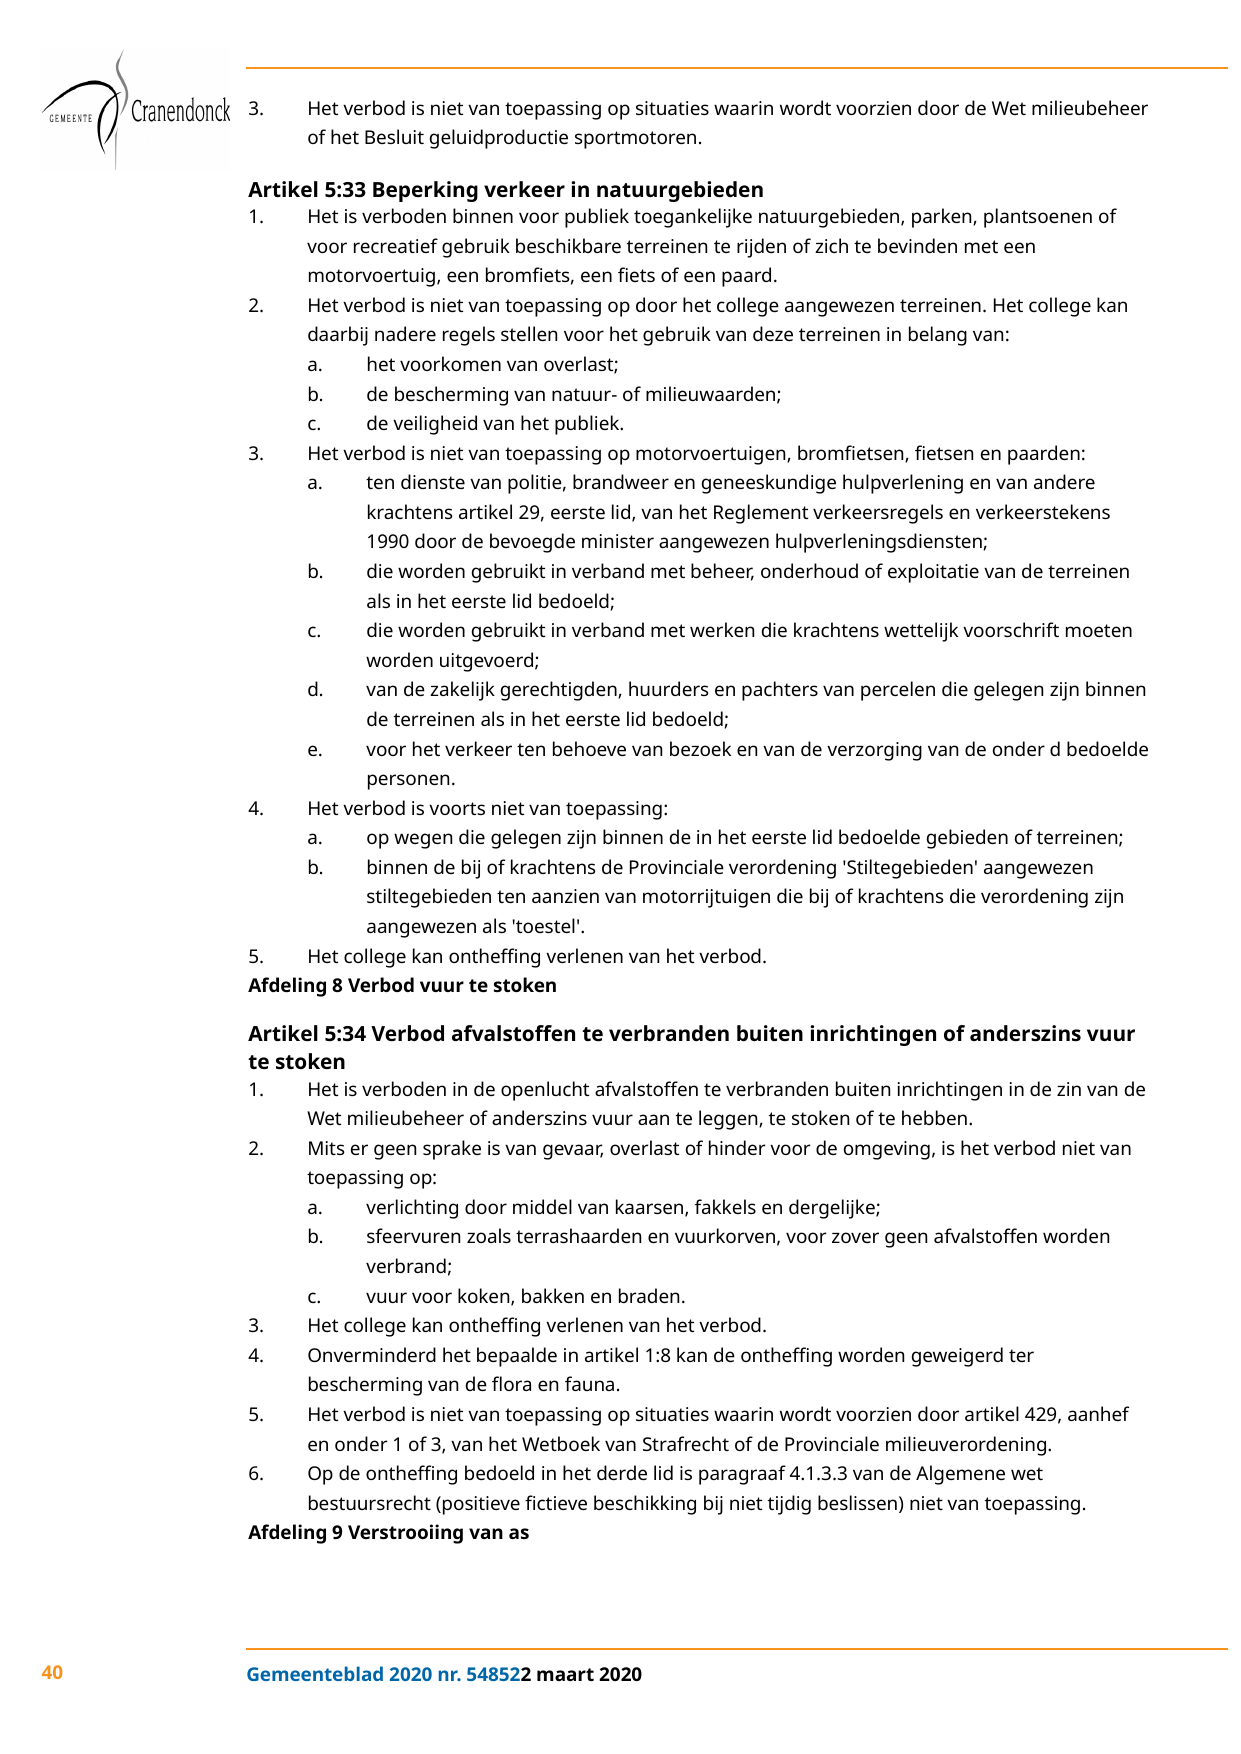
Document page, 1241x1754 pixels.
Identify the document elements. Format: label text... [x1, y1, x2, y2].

list Het college kan ontheffing verlenen van het verbod. [248, 943, 1152, 968]
list Het is verboden binnen voor publiek toegankelijke natuurgebieden, parken, plantsoenen of voor recreatief gebruik beschikbare terreinen te rijden of zich te bevinden met een motorvoertuig, een bromfiets, een fiets of een paard. [248, 203, 1152, 288]
list die worden gebruikt in verband met beheer, onderhoud of exploitatie van de terreinen als in het eerste lid bedoeld; [307, 558, 1152, 613]
list Het verbod is niet van toepassing op door het college aangewezen terreinen. Het college kan daarbij nadere regels stellen voor het gebruik van deze terreinen in belang van: [248, 292, 1152, 347]
list ten dienste van politie, brandweer en geneeskundige hulpverlening en van andere krachtens artikel 29, eerste lid, van het Reglement verkeersregels en verkeerstekens 1990 door de bevoegde minister aangewezen hulpverleningsdiensten; [307, 469, 1152, 554]
list Het verbod is niet van toepassing op situaties waarin wordt voorzien door de Wet milieubeheer of het Besluit geluidproductie sportmotoren. [248, 95, 1152, 150]
list verlichting door middel van kaarsen, fakkels en dergelijke; [307, 1194, 1152, 1220]
list Het college kan ontheffing verlenen van het verbod. [248, 1312, 1152, 1338]
list Op de ontheffing bedoeld in het derde lid is paragraaf 4.1.3.3 van de Algemene wet bestuursrecht (positieve fictieve beschikking bij niet tijdig beslissen) niet van toepassing. [248, 1460, 1152, 1516]
list Het verbod is niet van toepassing op situaties waarin wordt voorzien door artikel 429, aanhef en onder 1 of 3, van het Wetboek van Strafrecht of de Provinciale milieuverordening. [248, 1401, 1152, 1457]
list die worden gebruikt in verband met werken die krachtens wettelijk voorschrift moeten worden uitgevoerd; [307, 617, 1152, 673]
list Mits er geen sprake is van gevaar, overlast of hinder voor de omgeving, is het verbod niet van toepassing op: [248, 1135, 1152, 1190]
list Het is verboden in de openlucht afvalstoffen te verbranden buiten inrichtingen in de zin van de Wet milieubeheer of anderszins vuur aan te leggen, te stoken of te hebben. [248, 1076, 1152, 1131]
list de veiligheid van het publiek. [307, 410, 1152, 436]
list het voorkomen van overlast; [307, 351, 1152, 377]
text Artikel 5:34 Verbod afvalstoffen te verbranden buiten inrichtingen of anderszins vuur te stoken [248, 1019, 1152, 1076]
list voor het verkeer ten behoeve van bezoek en van de verzorging van de onder d bedoelde personen. [307, 736, 1152, 791]
list van de zakelijk gerechtigden, huurders en pachters van percelen die gelegen zijn binnen de terreinen als in het eerste lid bedoeld; [307, 677, 1152, 732]
list Het verbod is niet van toepassing op motorvoertuigen, bromfietsen, fietsen en paarden: [248, 440, 1152, 466]
text Artikel 5:33 Beperking verkeer in natuurgebieden [248, 175, 1152, 203]
list vuur voor koken, bakken en braden. [307, 1283, 1152, 1309]
text Afdeling 8 Verbod vuur te stoken [248, 972, 1152, 998]
text Afdeling 9 Verstrooiing van as [248, 1519, 1152, 1545]
list de bescherming van natuur- of milieuwaarden; [307, 381, 1152, 406]
list Het verbod is voorts niet van toepassing: [248, 795, 1152, 821]
picture [41, 47, 231, 172]
list binnen de bij of krachtens de Provinciale verordening 'Stiltegebieden' aangewezen stiltegebieden ten aanzien van motorrijtuigen die bij of krachtens die verordening zijn aangewezen als 'toestel'. [307, 854, 1152, 939]
list sfeervuren zoals terrashaarden en vuurkorven, voor zover geen afvalstoffen worden verbrand; [307, 1224, 1152, 1279]
list Onverminderd het bepaalde in artikel 1:8 kan de ontheffing worden geweigerd ter bescherming van de flora en fauna. [248, 1342, 1152, 1397]
list op wegen die gelegen zijn binnen de in het eerste lid bedoelde gebieden of terreinen; [307, 824, 1152, 850]
